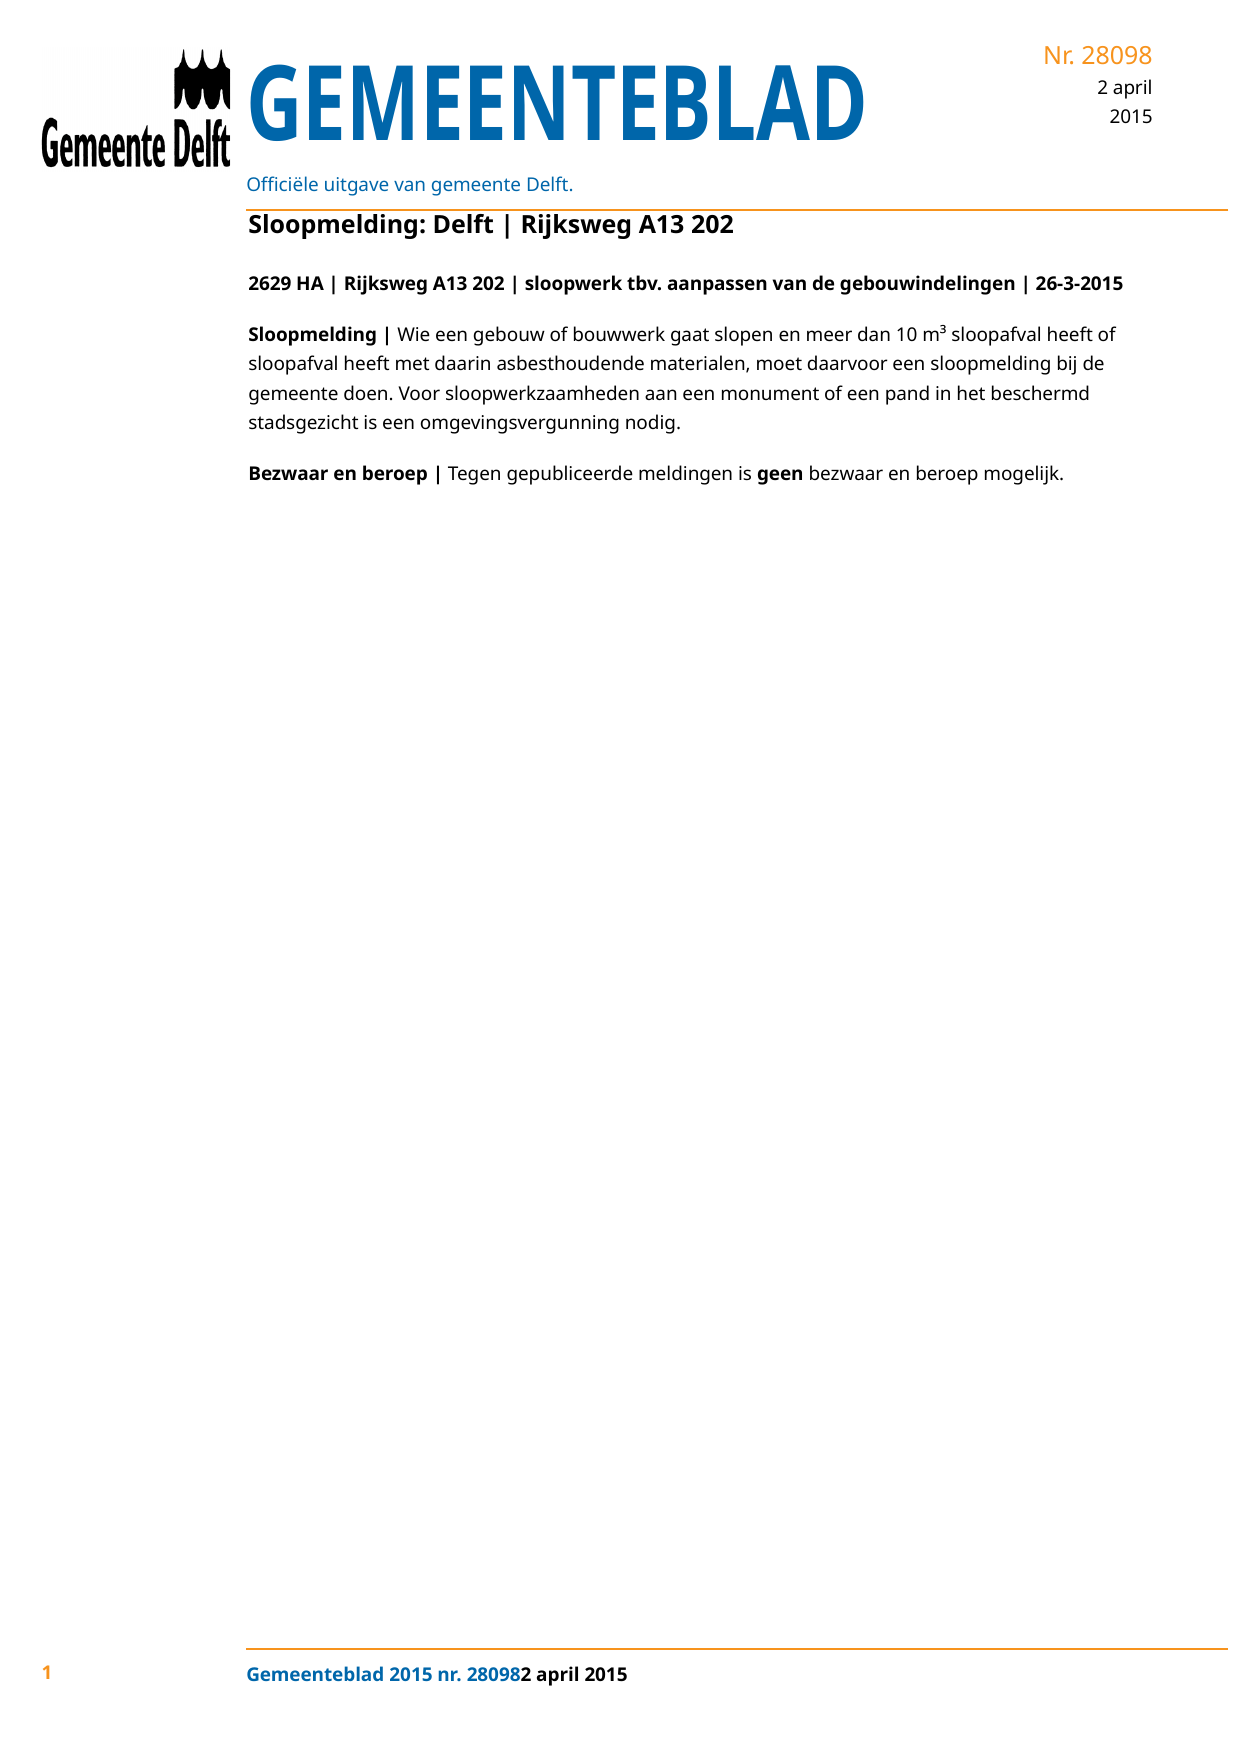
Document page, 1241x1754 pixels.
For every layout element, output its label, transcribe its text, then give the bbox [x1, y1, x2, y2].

text Sloopmelding: Delft | Rijksweg A13 202 [248, 211, 1152, 241]
text Bezwaar en beroep | Tegen gepubliceerde meldingen is geen bezwaar en beroep mogelijk. [248, 460, 1152, 486]
text Sloopmelding | Wie een gebouw of bouwwerk gaat slopen en meer dan 10 m³ sloopafval heeft of sloopafval heeft met daarin asbesthoudende materialen, moet daarvoor een sloopmelding bij de gemeente doen. Voor sloopwerkzaamheden aan een monument of een pand in het beschermd stadsgezicht is een omgevingsvergunning nodig. [248, 321, 1152, 435]
text 2629 HA | Rijksweg A13 202 | sloopwerk tbv. aanpassen van de gebouwindelingen | 26-3-2015 [248, 270, 1152, 296]
picture [41, 47, 231, 172]
